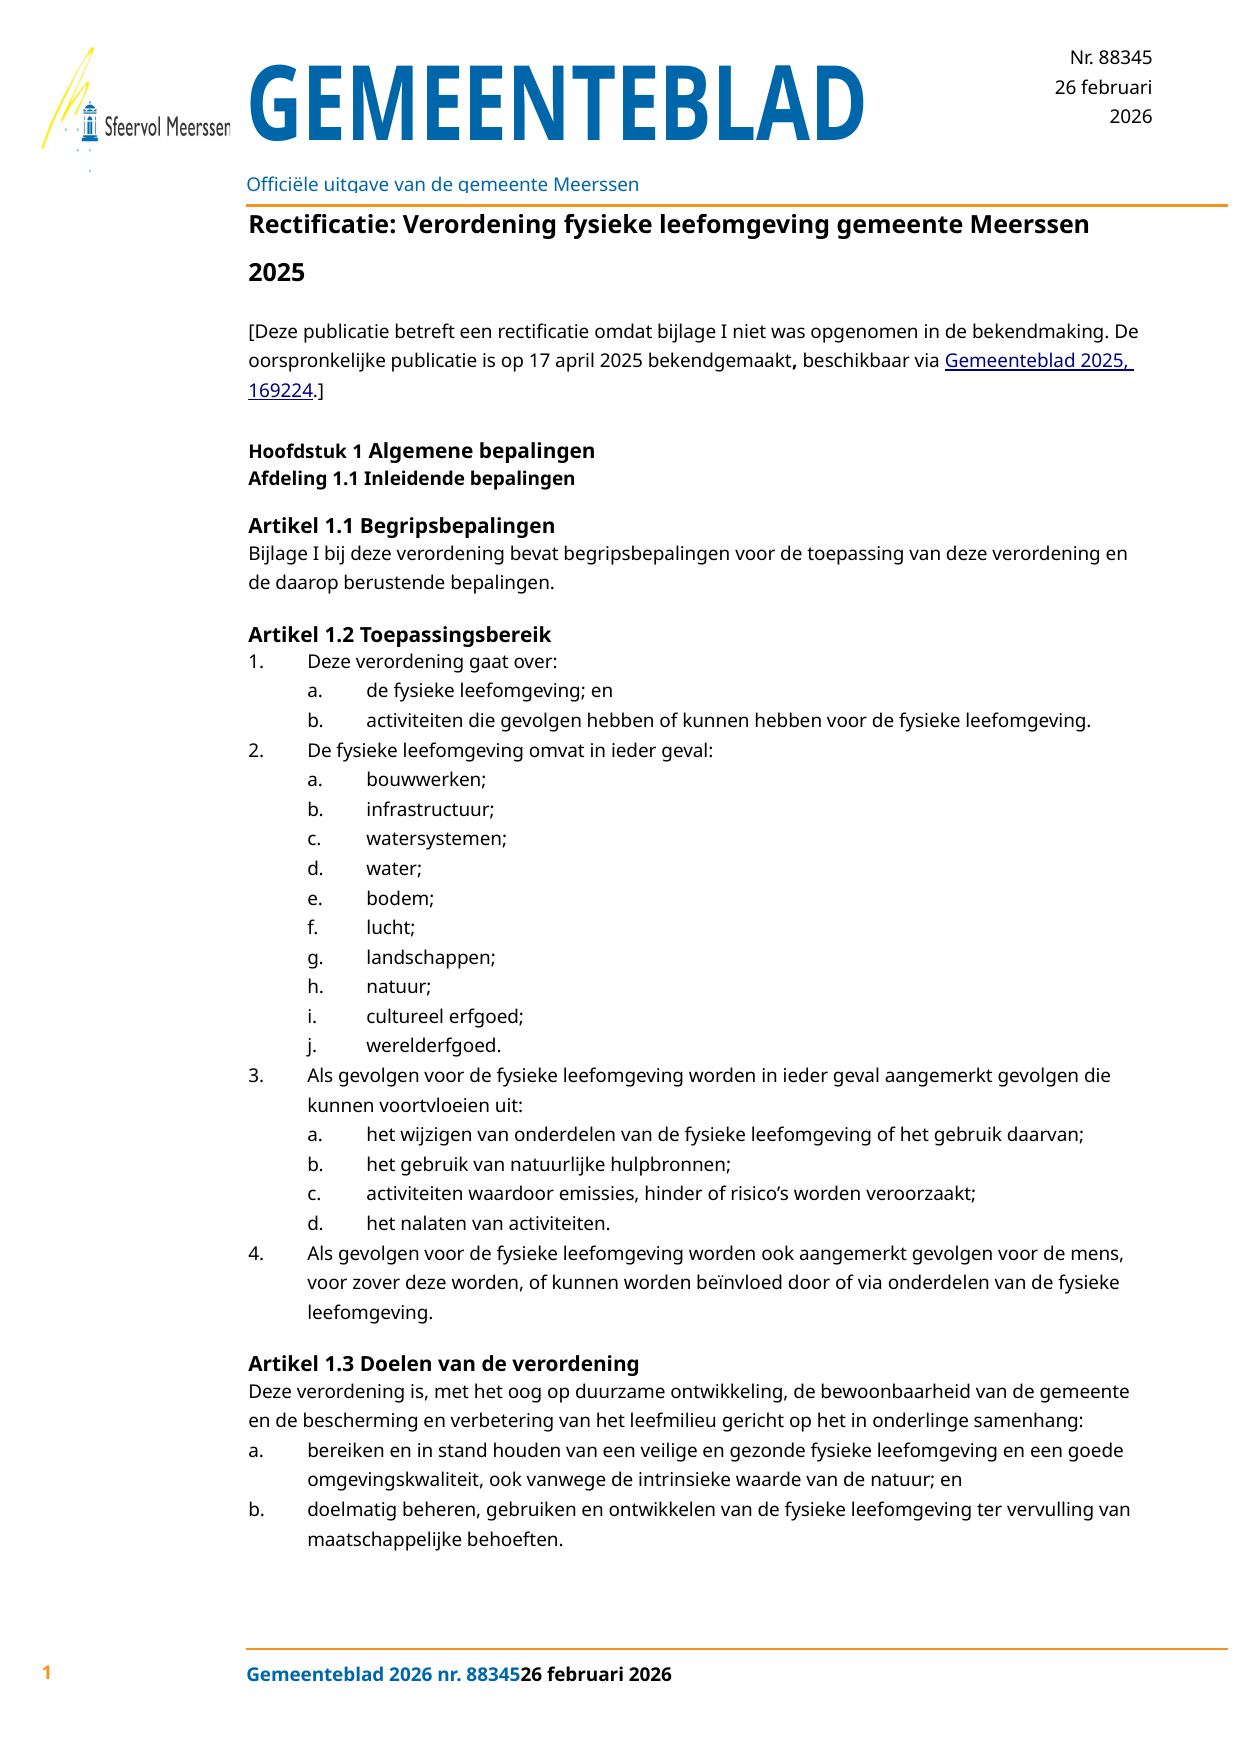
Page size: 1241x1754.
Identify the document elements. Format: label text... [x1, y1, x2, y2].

text Bijlage I bij deze verordening bevat begripsbepalingen voor de toepassing van deze verordening en de daarop berustende bepalingen. [248, 540, 1152, 595]
list natuur; [307, 973, 1152, 999]
list werelderfgoed. [307, 1033, 1152, 1058]
text Afdeling 1.1 Inleidende bepalingen [248, 465, 1152, 490]
list activiteiten waardoor emissies, hinder of risico’s worden veroorzaakt; [307, 1181, 1152, 1206]
list het wijzigen van onderdelen van de fysieke leefomgeving of het gebruik daarvan; [307, 1121, 1152, 1147]
text Artikel 1.3 Doelen van de verordening [248, 1349, 1152, 1378]
text [Deze publicatie betreft een rectificatie omdat bijlage I niet was opgenomen in de bekendmaking. De oorspronkelijke publicatie is op 17 april 2025 bekendgemaakt, beschikbaar via Gemeenteblad 2025, 169224.] [248, 318, 1152, 403]
text Rectificatie: Verordening fysieke leefomgeving gemeente Meerssen 2025 [248, 207, 1152, 288]
list bereiken en in stand houden van een veilige en gezonde fysieke leefomgeving en een goede omgevingskwaliteit, ook vanwege de intrinsieke waarde van de natuur; en [248, 1437, 1152, 1492]
text Deze verordening is, met het oog op duurzame ontwikkeling, de bewoonbaarheid van de gemeente en de bescherming en verbetering van het leefmilieu gericht op het in onderlinge samenhang: [248, 1378, 1152, 1433]
list Deze verordening gaat over: [248, 648, 1152, 674]
list watersystemen; [307, 826, 1152, 851]
list de fysieke leefomgeving; en [307, 678, 1152, 703]
list Als gevolgen voor de fysieke leefomgeving worden ook aangemerkt gevolgen voor de mens, voor zover deze worden, of kunnen worden beïnvloed door of via onderdelen van de fysieke leefomgeving. [248, 1240, 1152, 1325]
text Artikel 1.1 Begripsbepalingen [248, 511, 1152, 540]
list infrastructuur; [307, 796, 1152, 822]
list water; [307, 855, 1152, 881]
text Hoofdstuk 1 Algemene bepalingen [248, 436, 1152, 465]
list het nalaten van activiteiten. [307, 1210, 1152, 1236]
list bouwwerken; [307, 766, 1152, 792]
list Als gevolgen voor de fysieke leefomgeving worden in ieder geval aangemerkt gevolgen die kunnen voortvloeien uit: [248, 1062, 1152, 1118]
list De fysieke leefomgeving omvat in ieder geval: [248, 737, 1152, 763]
picture [41, 47, 231, 172]
list landschappen; [307, 944, 1152, 970]
list cultureel erfgoed; [307, 1003, 1152, 1029]
list activiteiten die gevolgen hebben of kunnen hebben voor de fysieke leefomgeving. [307, 707, 1152, 733]
list bodem; [307, 885, 1152, 911]
text Artikel 1.2 Toepassingsbereik [248, 620, 1152, 648]
list doelmatig beheren, gebruiken en ontwikkelen van de fysieke leefomgeving ter vervulling van maatschappelijke behoeften. [248, 1496, 1152, 1551]
list het gebruik van natuurlijke hulpbronnen; [307, 1151, 1152, 1177]
list lucht; [307, 914, 1152, 940]
